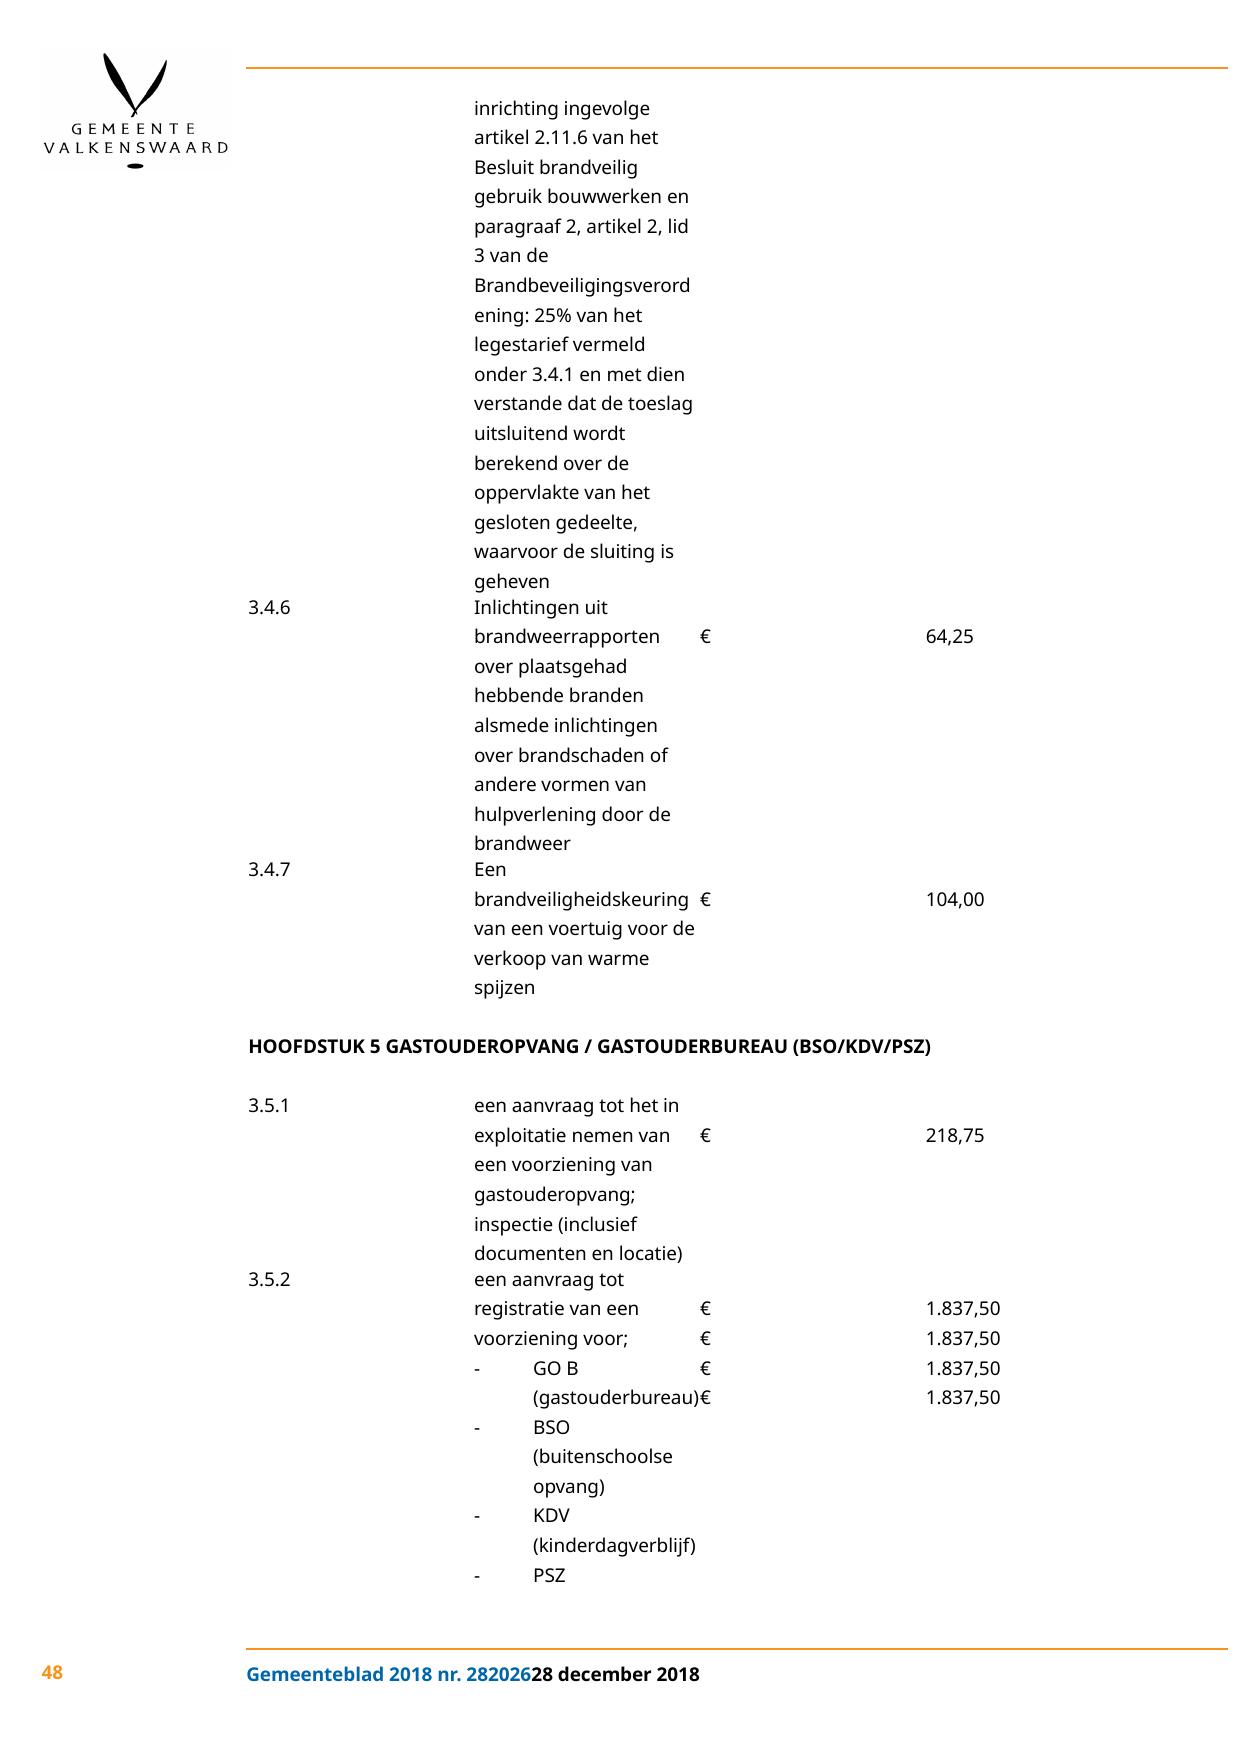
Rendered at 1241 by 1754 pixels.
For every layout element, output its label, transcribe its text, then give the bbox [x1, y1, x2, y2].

table_cell 104,00 [926, 856, 1152, 1000]
table_cell 3.4.6 [248, 594, 474, 856]
table_header 3.5.1 [248, 1093, 474, 1266]
table_cell een aanvraag tot registratie van een voorziening voor; GO B (gastouderbureau) BSO (buitenschoolse opvang) KDV (kinderdagverblijf) PSZ [474, 1266, 700, 1588]
table_cell 64,25 [926, 594, 1152, 856]
table_cell [700, 95, 926, 594]
table_header € [700, 1093, 926, 1266]
table_cell € [700, 594, 926, 856]
table_cell Een brandveiligheidskeuring van een voertuig voor de verkoop van warme spijzen [474, 856, 700, 1000]
table_cell € € € € [700, 1266, 926, 1588]
picture [41, 47, 231, 172]
table_cell inrichting ingevolge artikel 2.11.6 van het Besluit brandveilig gebruik bouwwerken en paragraaf 2, artikel 2, lid 3 van de Brandbeveiligingsverordening: 25% van het legestarief vermeld onder 3.4.1 en met dien verstande dat de toeslag uitsluitend wordt berekend over de oppervlakte van het gesloten gedeelte, waarvoor de sluiting is geheven [474, 95, 700, 594]
table_header een aanvraag tot het in exploitatie nemen van een voorziening van gastouderopvang; inspectie (inclusief documenten en locatie) [474, 1093, 700, 1266]
table_cell Inlichtingen uit brandweerrapporten over plaatsgehad hebbende branden alsmede inlichtingen over brandschaden of andere vormen van hulpverlening door de brandweer [474, 594, 700, 856]
table_cell 1.837,50 1.837,50 1.837,50 1.837,50 [926, 1266, 1152, 1588]
table_cell 3.5.2 [248, 1266, 474, 1588]
text HOOFDSTUK 5 GASTOUDEROPVANG / GASTOUDERBUREAU (BSO/KDV/PSZ) [248, 1033, 1152, 1059]
table_header 218,75 [926, 1093, 1152, 1266]
table_cell € [700, 856, 926, 1000]
table_cell [248, 95, 474, 594]
table_cell [926, 95, 1152, 594]
table_cell 3.4.7 [248, 856, 474, 1000]
